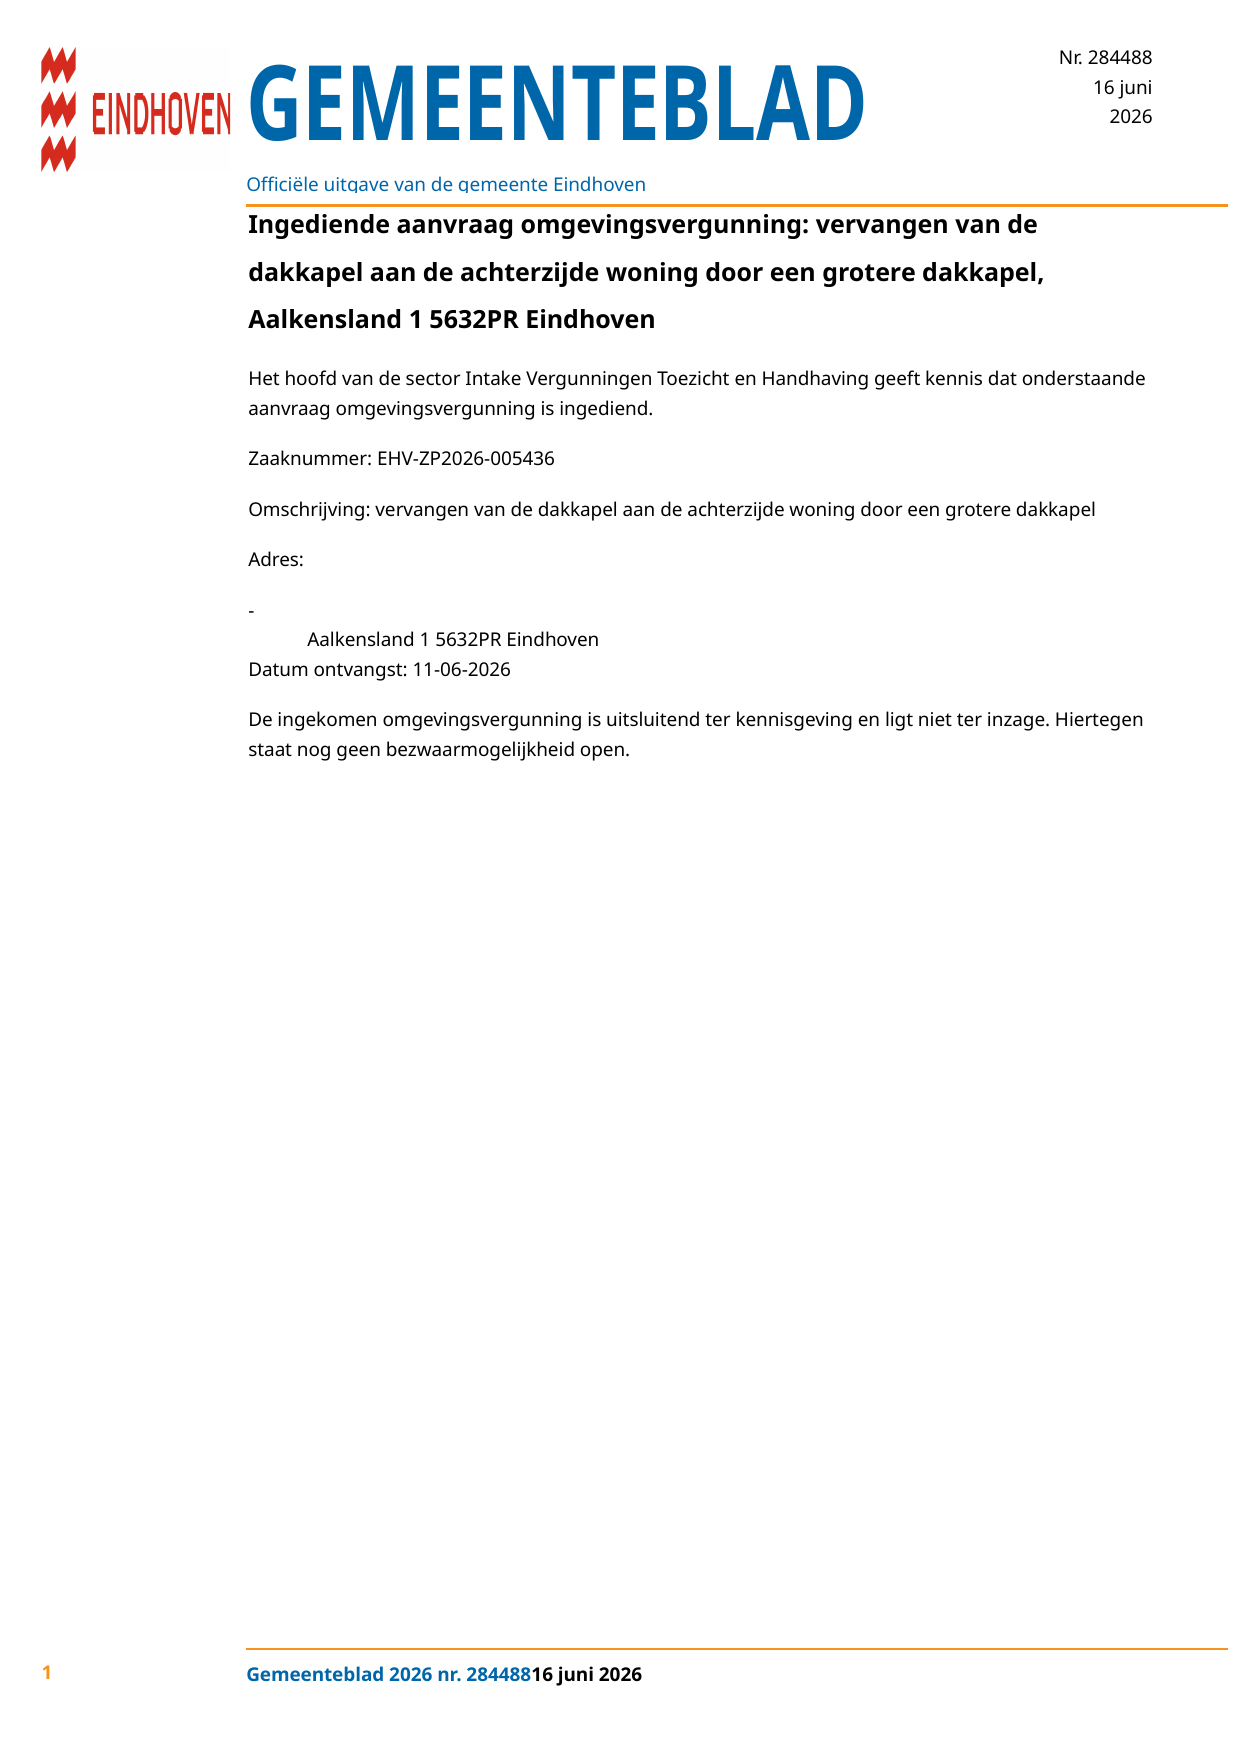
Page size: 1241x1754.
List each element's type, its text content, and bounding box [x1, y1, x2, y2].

text Ingediende aanvraag omgevingsvergunning: vervangen van de dakkapel aan de achterzijde woning door een grotere dakkapel, Aalkensland 1 5632PR Eindhoven [248, 207, 1152, 336]
picture [41, 47, 231, 172]
text Omschrijving: vervangen van de dakkapel aan de achterzijde woning door een grotere dakkapel [248, 496, 1152, 522]
text Het hoofd van de sector Intake Vergunningen Toezicht en Handhaving geeft kennis dat onderstaande aanvraag omgevingsvergunning is ingediend. [248, 366, 1152, 421]
text Adres: [248, 546, 1152, 572]
text De ingekomen omgevingsvergunning is uitsluitend ter kennisgeving en ligt niet ter inzage. Hiertegen staat nog geen bezwaarmogelijkheid open. [248, 706, 1152, 762]
list Aalkensland 1 5632PR Eindhoven [248, 626, 1152, 652]
text Datum ontvangst: 11-06-2026 [248, 656, 1152, 682]
text Zaaknummer: EHV-ZP2026-005436 [248, 446, 1152, 471]
